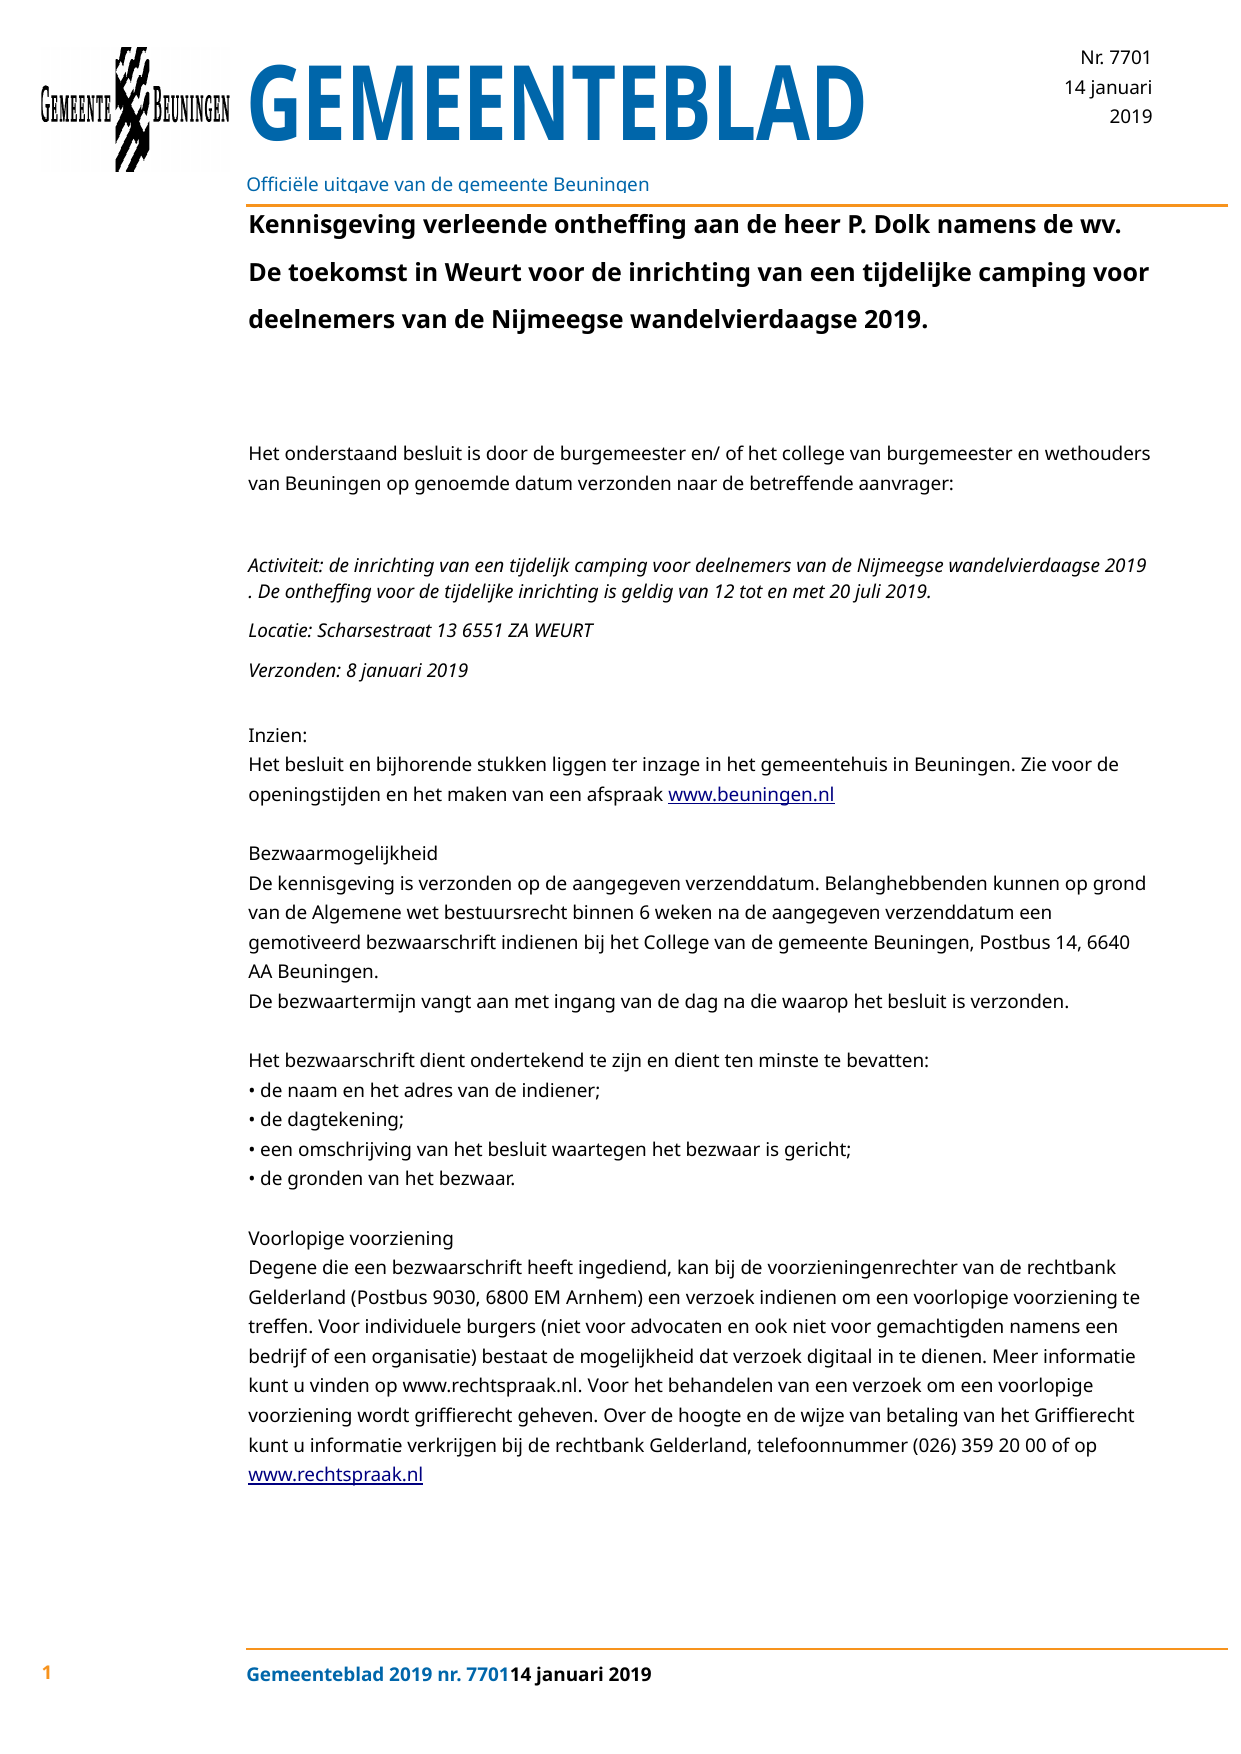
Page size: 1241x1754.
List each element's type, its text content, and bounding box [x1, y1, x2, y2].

text Het besluit en bijhorende stukken liggen ter inzage in het gemeentehuis in Beuningen. Zie voor de openingstijden en het maken van een afspraak www.beuningen.nl [248, 751, 1152, 807]
text Verzonden: 8 januari 2019 [248, 657, 1152, 682]
text Inzien: [248, 722, 1152, 747]
text Degene die een bezwaarschrift heeft ingediend, kan bij de voorzieningenrechter van de rechtbank Gelderland (Postbus 9030, 6800 EM Arnhem) een verzoek indienen om een voorlopige voorziening te treffen. Voor individuele burgers (niet voor advocaten en ook niet voor gemachtigden namens een bedrijf of een organisatie) bestaat de mogelijkheid dat verzoek digitaal in te dienen. Meer informatie kunt u vinden op www.rechtspraak.nl. Voor het behandelen van een verzoek om een voorlopige voorziening wordt griffierecht geheven. Over de hoogte en de wijze van betaling van het Griffierecht kunt u informatie verkrijgen bij de rechtbank Gelderland, telefoonnummer (026) 359 20 00 of op www.rechtspraak.nl [248, 1254, 1152, 1487]
text Kennisgeving verleende ontheffing aan de heer P. Dolk namens de wv. De toekomst in Weurt voor de inrichting van een tijdelijke camping voor deelnemers van de Nijmeegse wandelvierdaagse 2019. [248, 207, 1152, 336]
text Activiteit: de inrichting van een tijdelijk camping voor deelnemers van de Nijmeegse wandelvierdaagse 2019 . De ontheffing voor de tijdelijke inrichting is geldig van 12 tot en met 20 juli 2019. [248, 552, 1152, 604]
text • de dagtekening; [248, 1106, 1152, 1132]
text • de gronden van het bezwaar. [248, 1166, 1152, 1191]
text De bezwaartermijn vangt aan met ingang van de dag na die waarop het besluit is verzonden. [248, 988, 1152, 1014]
text Het onderstaand besluit is door de burgemeester en/ of het college van burgemeester en wethouders van Beuningen op genoemde datum verzonden naar de betreffende aanvrager: [248, 441, 1152, 496]
text Locatie: Scharsestraat 13 6551 ZA WEURT [248, 617, 1152, 643]
text • een omschrijving van het besluit waartegen het bezwaar is gericht; [248, 1136, 1152, 1162]
text Bezwaarmogelijkheid [248, 840, 1152, 866]
text Het bezwaarschrift dient ondertekend te zijn en dient ten minste te bevatten: [248, 1047, 1152, 1073]
text • de naam en het adres van de indiener; [248, 1077, 1152, 1102]
picture [41, 47, 231, 172]
text Voorlopige voorziening [248, 1225, 1152, 1250]
text De kennisgeving is verzonden op de aangegeven verzenddatum. Belanghebbenden kunnen op grond van de Algemene wet bestuursrecht binnen 6 weken na de aangegeven verzenddatum een gemotiveerd bezwaarschrift indienen bij het College van de gemeente Beuningen, Postbus 14, 6640 AA Beuningen. [248, 870, 1152, 984]
